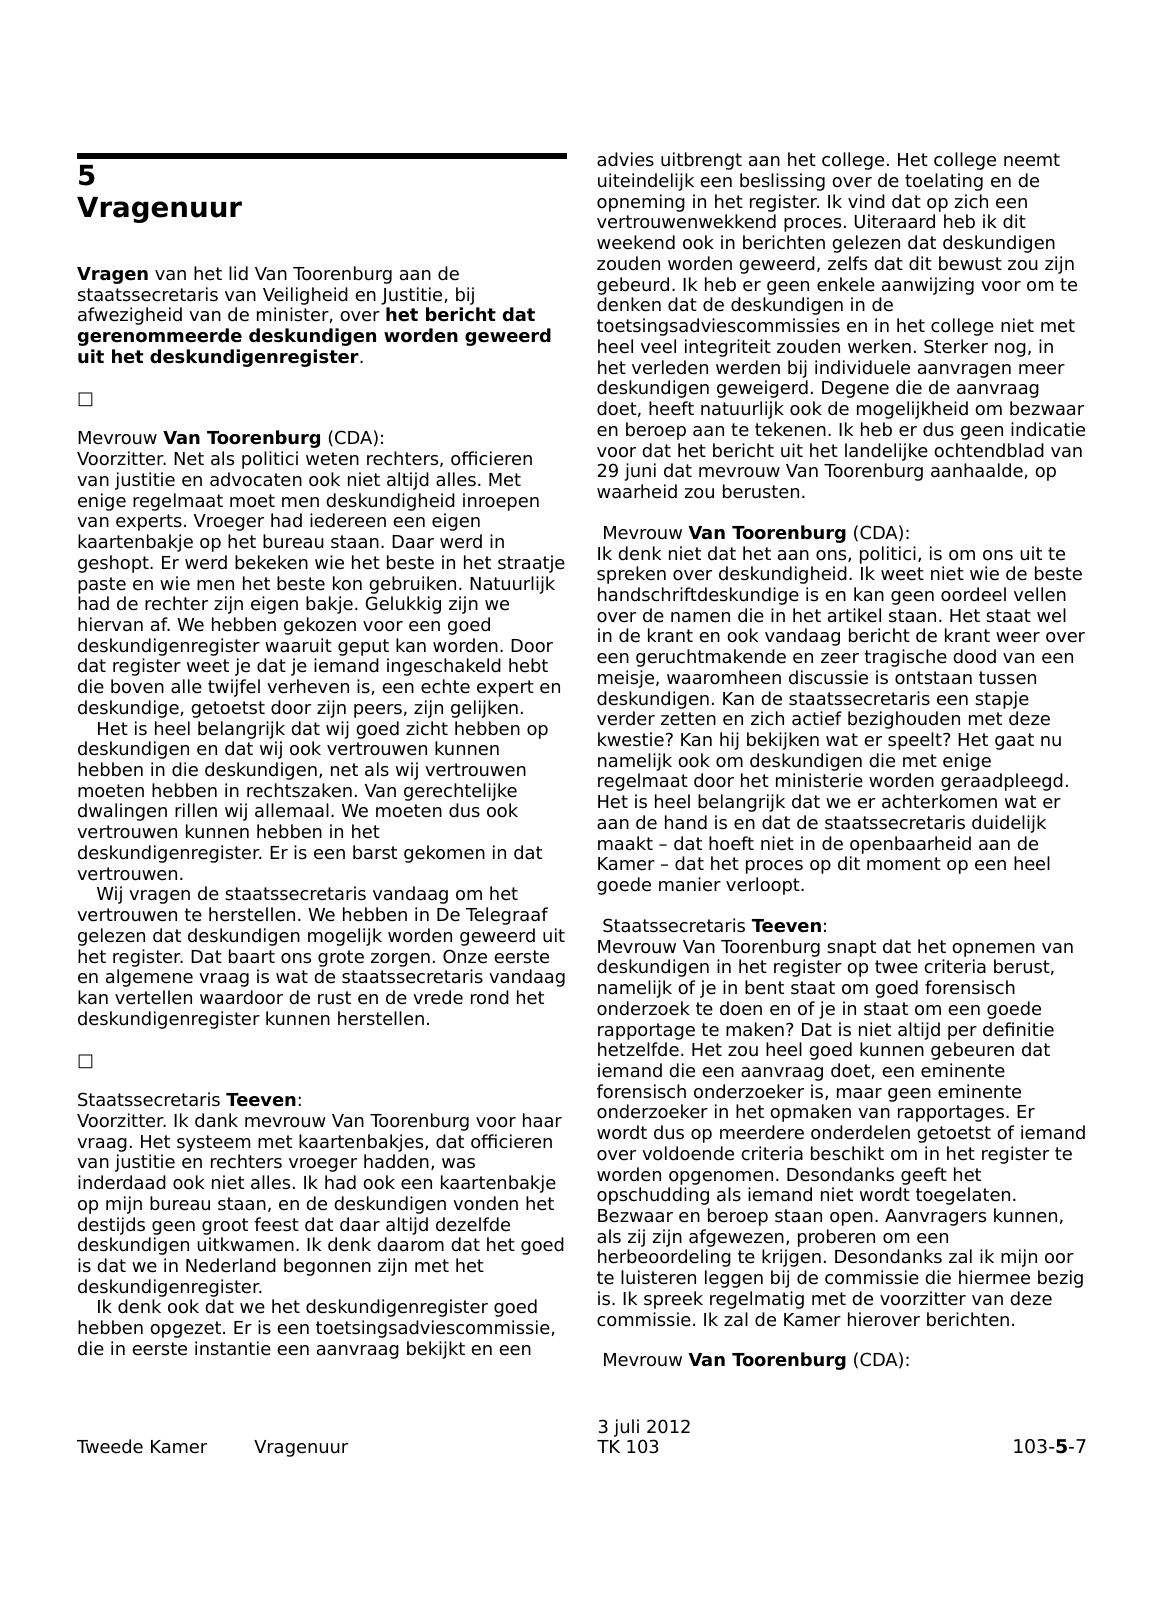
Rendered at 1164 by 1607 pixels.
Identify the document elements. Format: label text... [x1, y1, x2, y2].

text Wij vragen de staatssecretaris vandaag om het vertrouwen te herstellen. We hebben in De Telegraaf gelezen dat deskundigen mogelijk worden geweerd uit het register. Dat baart ons grote zorgen. Onze eerste en algemene vraag is wat de staatssecretaris vandaag kan vertellen waardoor de rust en de vrede rond het deskundigenregister kunnen herstellen. [77, 884, 567, 1029]
text Mevrouw Van Toorenburg (CDA): [596, 1350, 1087, 1371]
text Vragen van het lid Van Toorenburg aan de staatssecretaris van Veiligheid en Justitie, bij afwezigheid van de minister, over het bericht dat gerenommeerde deskundigen worden geweerd uit het deskundigenregister. [77, 264, 567, 367]
text Mevrouw Van Toorenburg (CDA): [77, 428, 567, 449]
text Staatssecretaris Teeven: [77, 1090, 567, 1111]
text □ [77, 387, 567, 408]
text Staatssecretaris Teeven: [596, 916, 1087, 936]
text Mevrouw Van Toorenburg (CDA): [596, 523, 1087, 543]
text Mevrouw Van Toorenburg snapt dat het opnemen van deskundigen in het register op twee criteria berust, namelijk of je in bent staat om goed forensisch onderzoek te doen en of je in staat om een goede rapportage te maken? Dat is niet altijd per definitie hetzelfde. Het zou heel goed kunnen gebeuren dat iemand die een aanvraag doet, een eminente forensisch onderzoeker is, maar geen eminente onderzoeker in het opmaken van rapportages. Er wordt dus op meerdere onderdelen getoetst of iemand over voldoende criteria beschikt om in het register te worden opgenomen. Desondanks geeft het opschudding als iemand niet wordt toegelaten. Bezwaar en beroep staan open. Aanvragers kunnen, als zij zijn afgewezen, proberen om een herbeoordeling te krijgen. Desondanks zal ik mijn oor te luisteren leggen bij de commissie die hiermee bezig is. Ik spreek regelmatig met de voorzitter van deze commissie. Ik zal de Kamer hierover berichten. [596, 936, 1087, 1330]
text Voorzitter. Ik dank mevrouw Van Toorenburg voor haar vraag. Het systeem met kaartenbakjes, dat officieren van justitie en rechters vroeger hadden, was inderdaad ook niet alles. Ik had ook een kaartenbakje op mijn bureau staan, en de deskundigen vonden het destijds geen groot feest dat daar altijd dezelfde deskundigen uitkwamen. Ik denk daarom dat het goed is dat we in Nederland begonnen zijn met het deskundigenregister. [77, 1111, 567, 1297]
text Voorzitter. Net als politici weten rechters, officieren van justitie en advocaten ook niet altijd alles. Met enige regelmaat moet men deskundigheid inroepen van experts. Vroeger had iedereen een eigen kaartenbakje op het bureau staan. Daar werd in geshopt. Er werd bekeken wie het beste in het straatje paste en wie men het beste kon gebruiken. Natuurlijk had de rechter zijn eigen bakje. Gelukkig zijn we hiervan af. We hebben gekozen voor een goed deskundigenregister waaruit geput kan worden. Door dat register weet je dat je iemand ingeschakeld hebt die boven alle twijfel verheven is, een echte expert en deskundige, getoetst door zijn peers, zijn gelijken. [77, 449, 567, 718]
title 5 Vragenuur [77, 159, 567, 224]
text □ [77, 1049, 567, 1070]
text Ik denk niet dat het aan ons, politici, is om ons uit te spreken over deskundigheid. Ik weet niet wie de beste handschriftdeskundige is en kan geen oordeel vellen over de namen die in het artikel staan. Het staat wel in de krant en ook vandaag bericht de krant weer over een geruchtmakende en zeer tragische dood van een meisje, waaromheen discussie is ontstaan tussen deskundigen. Kan de staatssecretaris een stapje verder zetten en zich actief bezighouden met deze kwestie? Kan hij bekijken wat er speelt? Het gaat nu namelijk ook om deskundigen die met enige regelmaat door het ministerie worden geraadpleegd. Het is heel belangrijk dat we er achterkomen wat er aan de hand is en dat de staatssecretaris duidelijk maakt – dat hoeft niet in de openbaarheid aan de Kamer – dat het proces op dit moment op een heel goede manier verloopt. [596, 543, 1087, 896]
text Het is heel belangrijk dat wij goed zicht hebben op deskundigen en dat wij ook vertrouwen kunnen hebben in die deskundigen, net als wij vertrouwen moeten hebben in rechtszaken. Van gerechtelijke dwalingen rillen wij allemaal. We moeten dus ook vertrouwen kunnen hebben in het deskundigenregister. Er is een barst gekomen in dat vertrouwen. [77, 718, 567, 884]
text Ik denk ook dat we het deskundigenregister goed hebben opgezet. Er is een toetsingsadviescommissie, die in eerste instantie een aanvraag bekijkt en een [77, 1297, 567, 1359]
text advies uitbrengt aan het college. Het college neemt uiteindelijk een beslissing over de toelating en de opneming in het register. Ik vind dat op zich een vertrouwenwekkend proces. Uiteraard heb ik dit weekend ook in berichten gelezen dat deskundigen zouden worden geweerd, zelfs dat dit bewust zou zijn gebeurd. Ik heb er geen enkele aanwijzing voor om te denken dat de deskundigen in de toetsingsadviescommissies en in het college niet met heel veel integriteit zouden werken. Sterker nog, in het verleden werden bij individuele aanvragen meer deskundigen geweigerd. Degene die de aanvraag doet, heeft natuurlijk ook de mogelijkheid om bezwaar en beroep aan te tekenen. Ik heb er dus geen indicatie voor dat het bericht uit het landelijke ochtendblad van 29 juni dat mevrouw Van Toorenburg aanhaalde, op waarheid zou berusten. [596, 150, 1087, 503]
